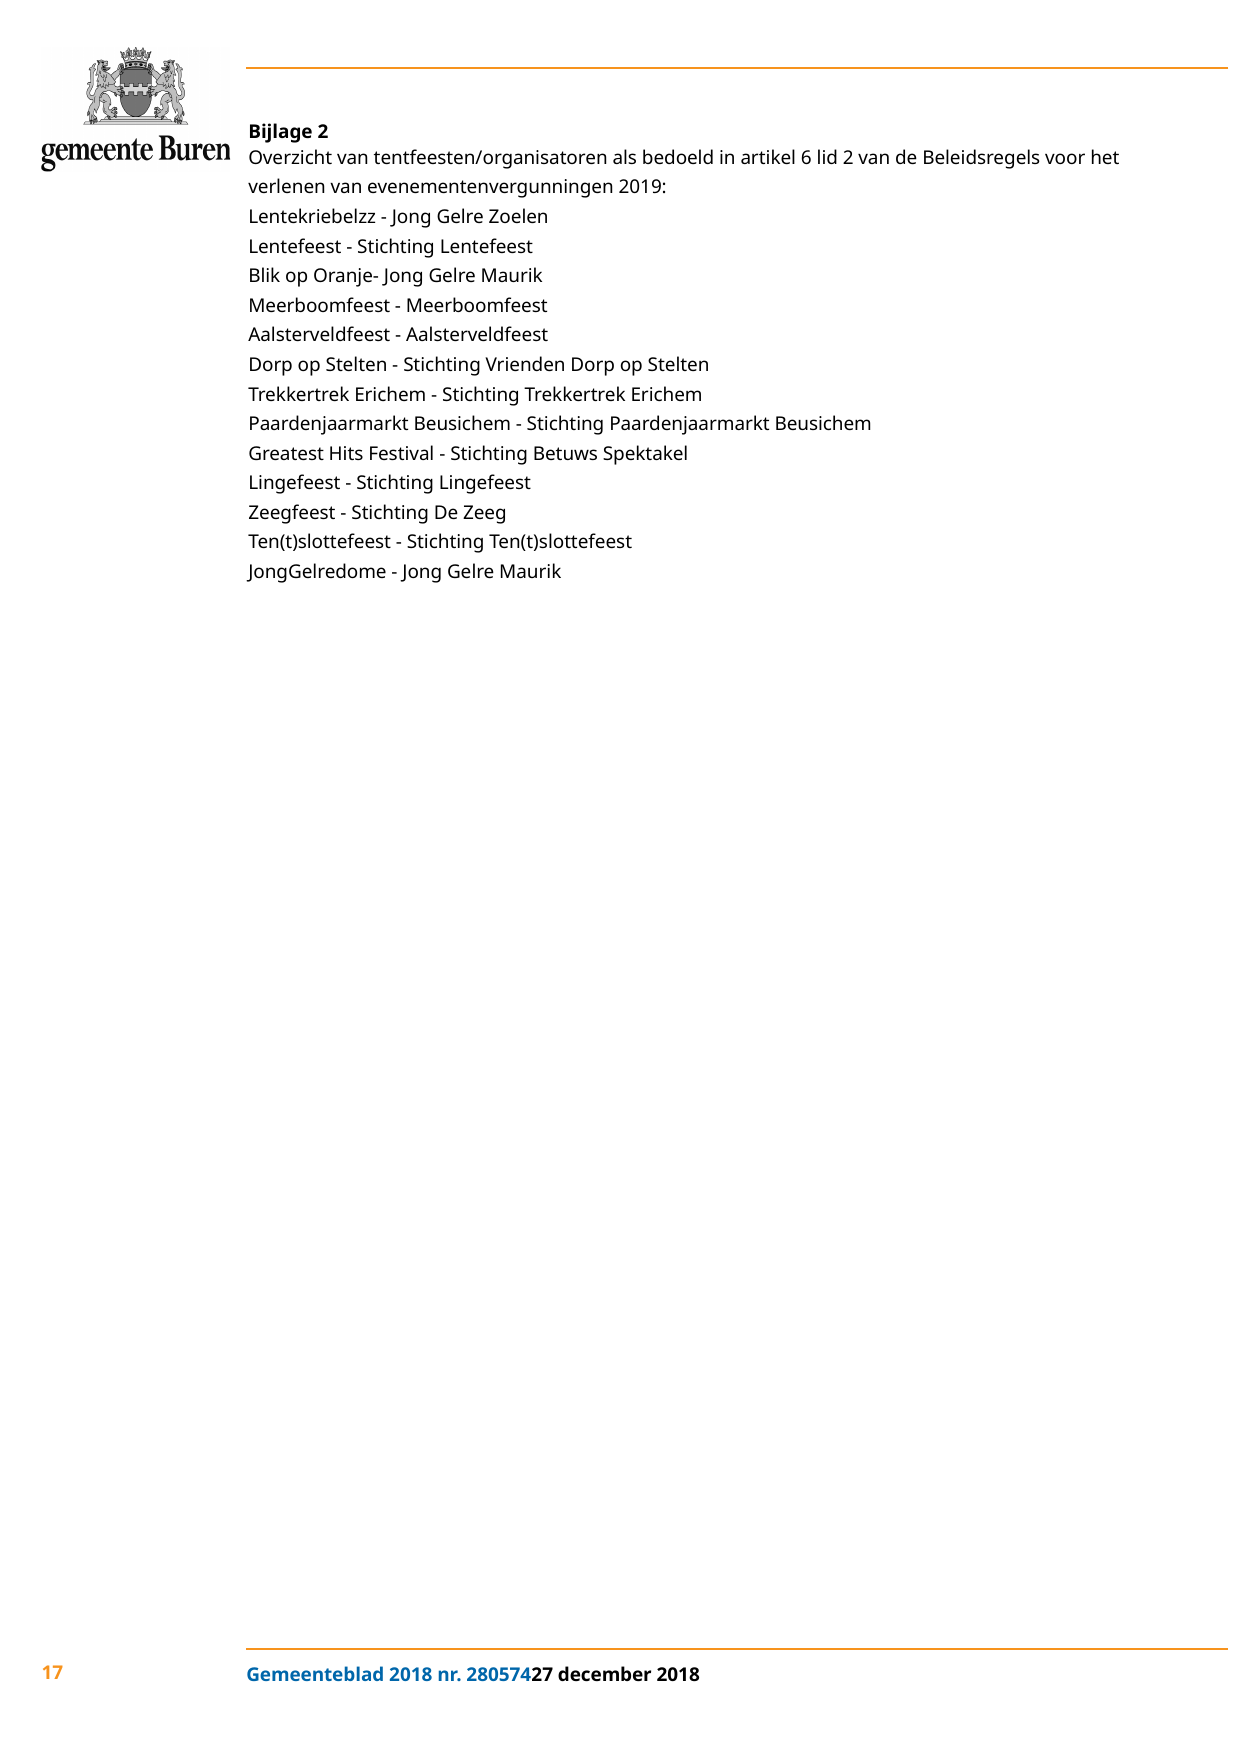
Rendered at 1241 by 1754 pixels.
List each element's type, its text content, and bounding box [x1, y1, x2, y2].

text Trekkertrek Erichem - Stichting Trekkertrek Erichem [248, 381, 1152, 407]
text Lingefeest - Stichting Lingefeest [248, 469, 1152, 495]
text JongGelredome - Jong Gelre Maurik [248, 558, 1152, 584]
text Dorp op Stelten - Stichting Vrienden Dorp op Stelten [248, 351, 1152, 377]
picture [41, 47, 231, 172]
text Aalsterveldfeest - Aalsterveldfeest [248, 322, 1152, 347]
text Lentefeest - Stichting Lentefeest [248, 233, 1152, 259]
text Bijlage 2 [248, 116, 1152, 144]
text Zeegfeest - Stichting De Zeeg [248, 499, 1152, 525]
text Overzicht van tentfeesten/organisatoren als bedoeld in artikel 6 lid 2 van de Beleidsregels voor het verlenen van evenementenvergunningen 2019: [248, 144, 1152, 199]
text Ten(t)slottefeest - Stichting Ten(t)slottefeest [248, 529, 1152, 554]
text Greatest Hits Festival - Stichting Betuws Spektakel [248, 440, 1152, 466]
text Lentekriebelzz - Jong Gelre Zoelen [248, 203, 1152, 229]
text Meerboomfeest - Meerboomfeest [248, 292, 1152, 318]
text Paardenjaarmarkt Beusichem - Stichting Paardenjaarmarkt Beusichem [248, 410, 1152, 436]
text Blik op Oranje- Jong Gelre Maurik [248, 262, 1152, 288]
